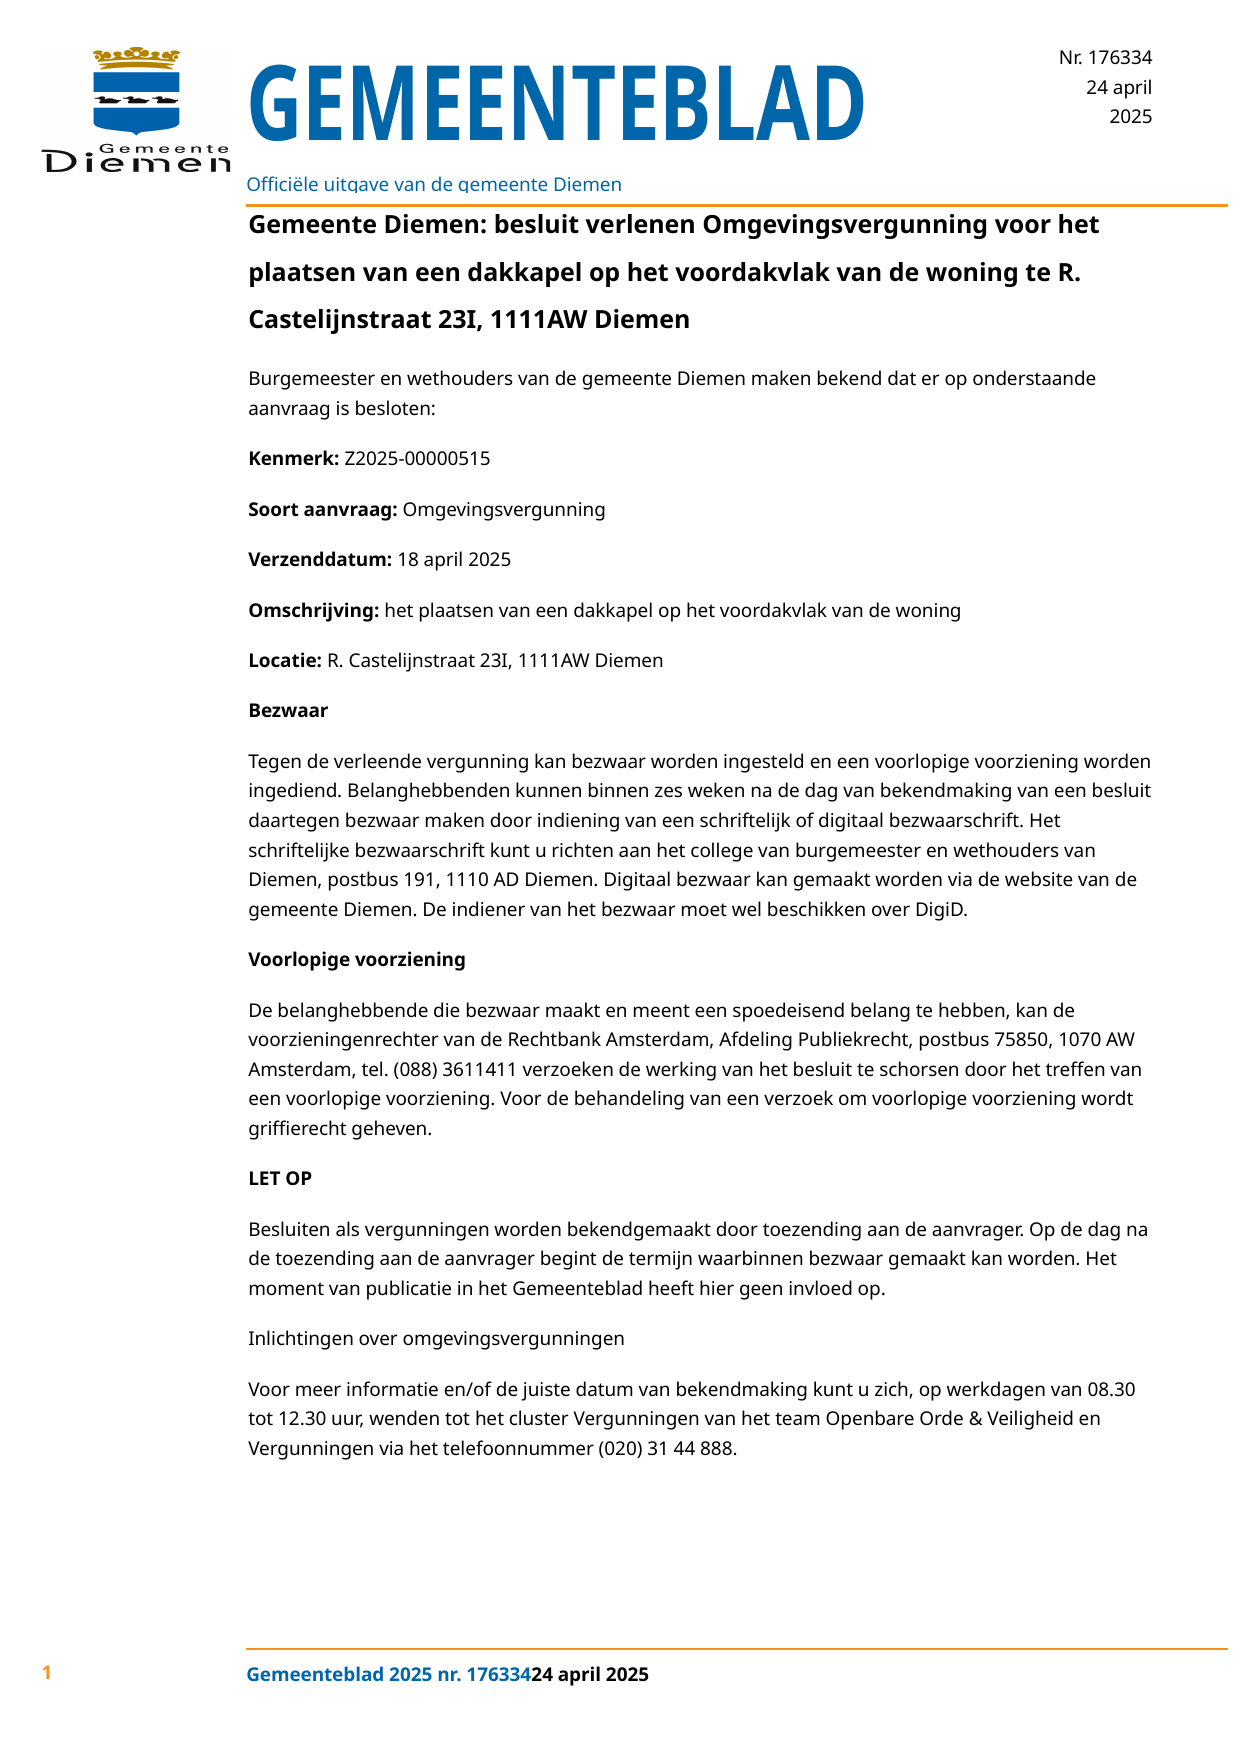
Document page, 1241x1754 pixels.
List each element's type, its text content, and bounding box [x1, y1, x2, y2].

text Besluiten als vergunningen worden bekendgemaakt door toezending aan de aanvrager. Op de dag na de toezending aan de aanvrager begint de termijn waarbinnen bezwaar gemaakt kan worden. Het moment van publicatie in het Gemeenteblad heeft hier geen invloed op. [248, 1216, 1152, 1301]
text Bezwaar [248, 698, 1152, 723]
text LET OP [248, 1166, 1152, 1191]
text Burgemeester en wethouders van de gemeente Diemen maken bekend dat er op onderstaande aanvraag is besloten: [248, 366, 1152, 421]
text Inlichtingen over omgevingsvergunningen [248, 1326, 1152, 1351]
text De belanghebbende die bezwaar maakt en meent een spoedeisend belang te hebben, kan de voorzieningenrechter van de Rechtbank Amsterdam, Afdeling Publiekrecht, postbus 75850, 1070 AW Amsterdam, tel. (088) 3611411 verzoeken de werking van het besluit te schorsen door het treffen van een voorlopige voorziening. Voor de behandeling van een verzoek om voorlopige voorziening wordt griffierecht geheven. [248, 997, 1152, 1141]
text Tegen de verleende vergunning kan bezwaar worden ingesteld en een voorlopige voorziening worden ingediend. Belanghebbenden kunnen binnen zes weken na de dag van bekendmaking van een besluit daartegen bezwaar maken door indiening van een schriftelijk of digitaal bezwaarschrift. Het schriftelijke bezwaarschrift kunt u richten aan het college van burgemeester en wethouders van Diemen, postbus 191, 1110 AD Diemen. Digitaal bezwaar kan gemaakt worden via de website van de gemeente Diemen. De indiener van het bezwaar moet wel beschikken over DigiD. [248, 748, 1152, 922]
text Omschrijving: het plaatsen van een dakkapel op het voordakvlak van de woning [248, 597, 1152, 622]
text Voorlopige voorziening [248, 946, 1152, 972]
picture [41, 47, 231, 172]
text Kenmerk: Z2025-00000515 [248, 446, 1152, 471]
text Voor meer informatie en/of de juiste datum van bekendmaking kunt u zich, op werkdagen van 08.30 tot 12.30 uur, wenden tot het cluster Vergunningen van het team Openbare Orde & Veiligheid en Vergunningen via het telefoonnummer (020) 31 44 888. [248, 1376, 1152, 1461]
text Gemeente Diemen: besluit verlenen Omgevingsvergunning voor het plaatsen van een dakkapel op het voordakvlak van de woning te R. Castelijnstraat 23I, 1111AW Diemen [248, 207, 1152, 336]
text Locatie: R. Castelijnstraat 23I, 1111AW Diemen [248, 647, 1152, 673]
text Soort aanvraag: Omgevingsvergunning [248, 496, 1152, 522]
text Verzenddatum: 18 april 2025 [248, 546, 1152, 572]
